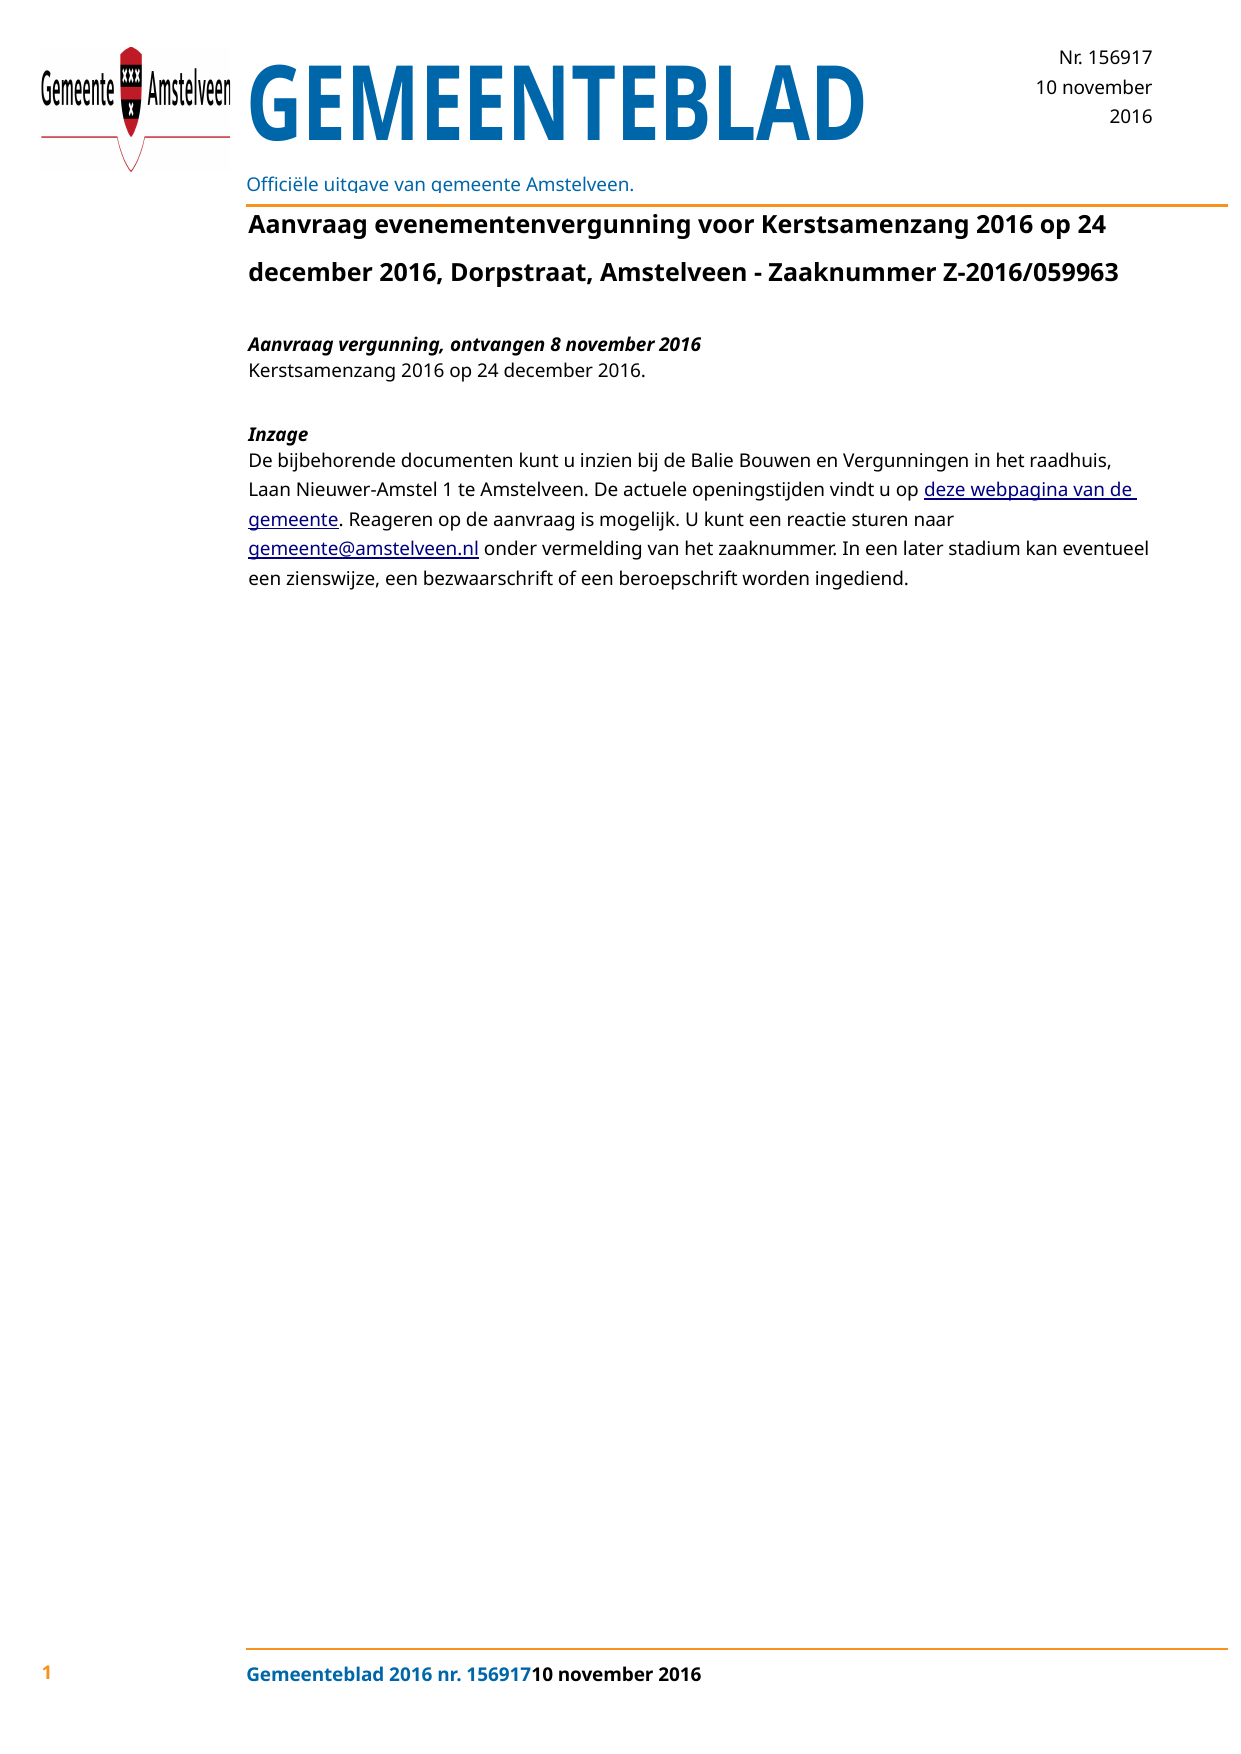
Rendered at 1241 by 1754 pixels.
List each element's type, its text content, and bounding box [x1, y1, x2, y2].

picture [41, 47, 231, 172]
text Inzage [248, 421, 1152, 447]
text Aanvraag evenementenvergunning voor Kerstsamenzang 2016 op 24 december 2016, Dorpstraat, Amstelveen - Zaaknummer Z-2016/059963 [248, 207, 1152, 288]
text De bijbehorende documenten kunt u inzien bij de Balie Bouwen en Vergunningen in het raadhuis, Laan Nieuwer-Amstel 1 te Amstelveen. De actuele openingstijden vindt u op deze webpagina van de gemeente. Reageren op de aanvraag is mogelijk. U kunt een reactie sturen naar gemeente@amstelveen.nl onder vermelding van het zaaknummer. In een later stadium kan eventueel een zienswijze, een bezwaarschrift of een beroepschrift worden ingediend. [248, 447, 1152, 591]
text Aanvraag vergunning, ontvangen 8 november 2016 [248, 331, 1152, 357]
text Kerstsamenzang 2016 op 24 december 2016. [248, 357, 1152, 383]
